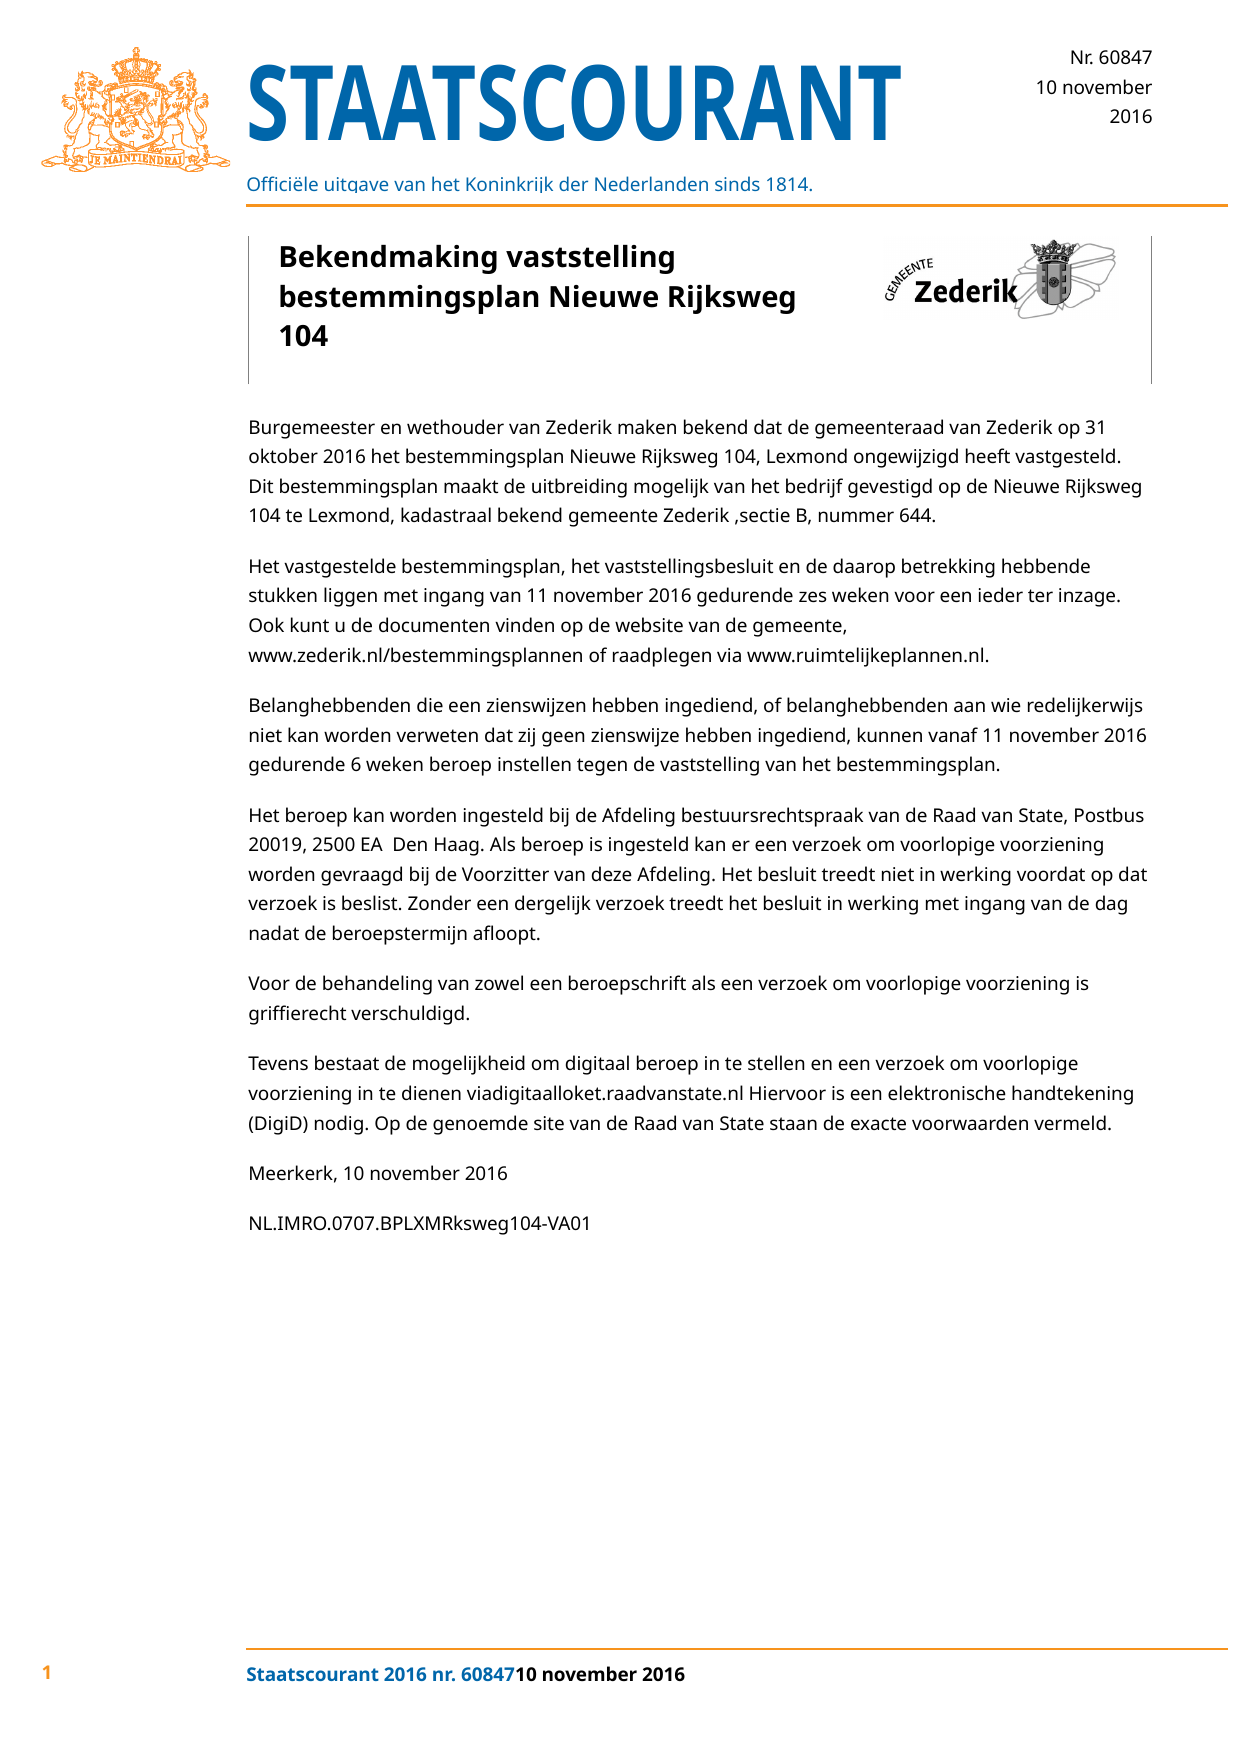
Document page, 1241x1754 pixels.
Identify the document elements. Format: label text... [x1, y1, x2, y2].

text Meerkerk, 10 november 2016 [248, 1160, 1152, 1186]
text Het vastgestelde bestemmingsplan, het vaststellingsbesluit en de daarop betrekking hebbende stukken liggen met ingang van 11 november 2016 gedurende zes weken voor een ieder ter inzage. Ook kunt u de documenten vinden op de website van de gemeente, www.zederik.nl/bestemmingsplannen of raadplegen via www.ruimtelijkeplannen.nl. [248, 553, 1152, 668]
picture [882, 236, 1119, 320]
text Het beroep kan worden ingesteld bij de Afdeling bestuursrechtspraak van de Raad van State, Postbus 20019, 2500 EA Den Haag. Als beroep is ingesteld kan er een verzoek om voorlopige voorziening worden gevraagd bij de Voorzitter van deze Afdeling. Het besluit treedt niet in werking voordat op dat verzoek is beslist. Zonder een dergelijk verzoek treedt het besluit in werking met ingang van de dag nadat de beroepstermijn afloopt. [248, 802, 1152, 946]
picture [41, 47, 231, 172]
table_header [850, 236, 882, 319]
text NL.IMRO.0707.BPLXMRksweg104‐VA01 [248, 1211, 1152, 1236]
text Burgemeester en wethouder van Zederik maken bekend dat de gemeenteraad van Zederik op 31 oktober 2016 het bestemmingsplan Nieuwe Rijksweg 104, Lexmond ongewijzigd heeft vastgesteld. Dit bestemmingsplan maakt de uitbreiding mogelijk van het bedrijf gevestigd op de Nieuwe Rijksweg 104 te Lexmond, kadastraal bekend gemeente Zederik ,sectie B, nummer 644. [248, 414, 1152, 528]
text Belanghebbenden die een zienswijzen hebben ingediend, of belanghebbenden aan wie redelijkerwijs niet kan worden verweten dat zij geen zienswijze hebben ingediend, kunnen vanaf 11 november 2016 gedurende 6 weken beroep instellen tegen de vaststelling van het bestemmingsplan. [248, 692, 1152, 777]
table_header [850, 320, 1151, 384]
text Tevens bestaat de mogelijkheid om digitaal beroep in te stellen en een verzoek om voorlopige voorziening in te dienen viadigitaalloket.raadvanstate.nl Hiervoor is een elektronische handtekening (DigiD) nodig. Op de genoemde site van de Raad van State staan de exacte voorwaarden vermeld. [248, 1051, 1152, 1136]
table_header Bekendmaking vaststelling bestemmingsplan Nieuwe Rijksweg 104 [249, 236, 850, 384]
text Voor de behandeling van zowel een beroepschrift als een verzoek om voorlopige voorziening is griffierecht verschuldigd. [248, 971, 1152, 1026]
table_header [1119, 236, 1151, 319]
